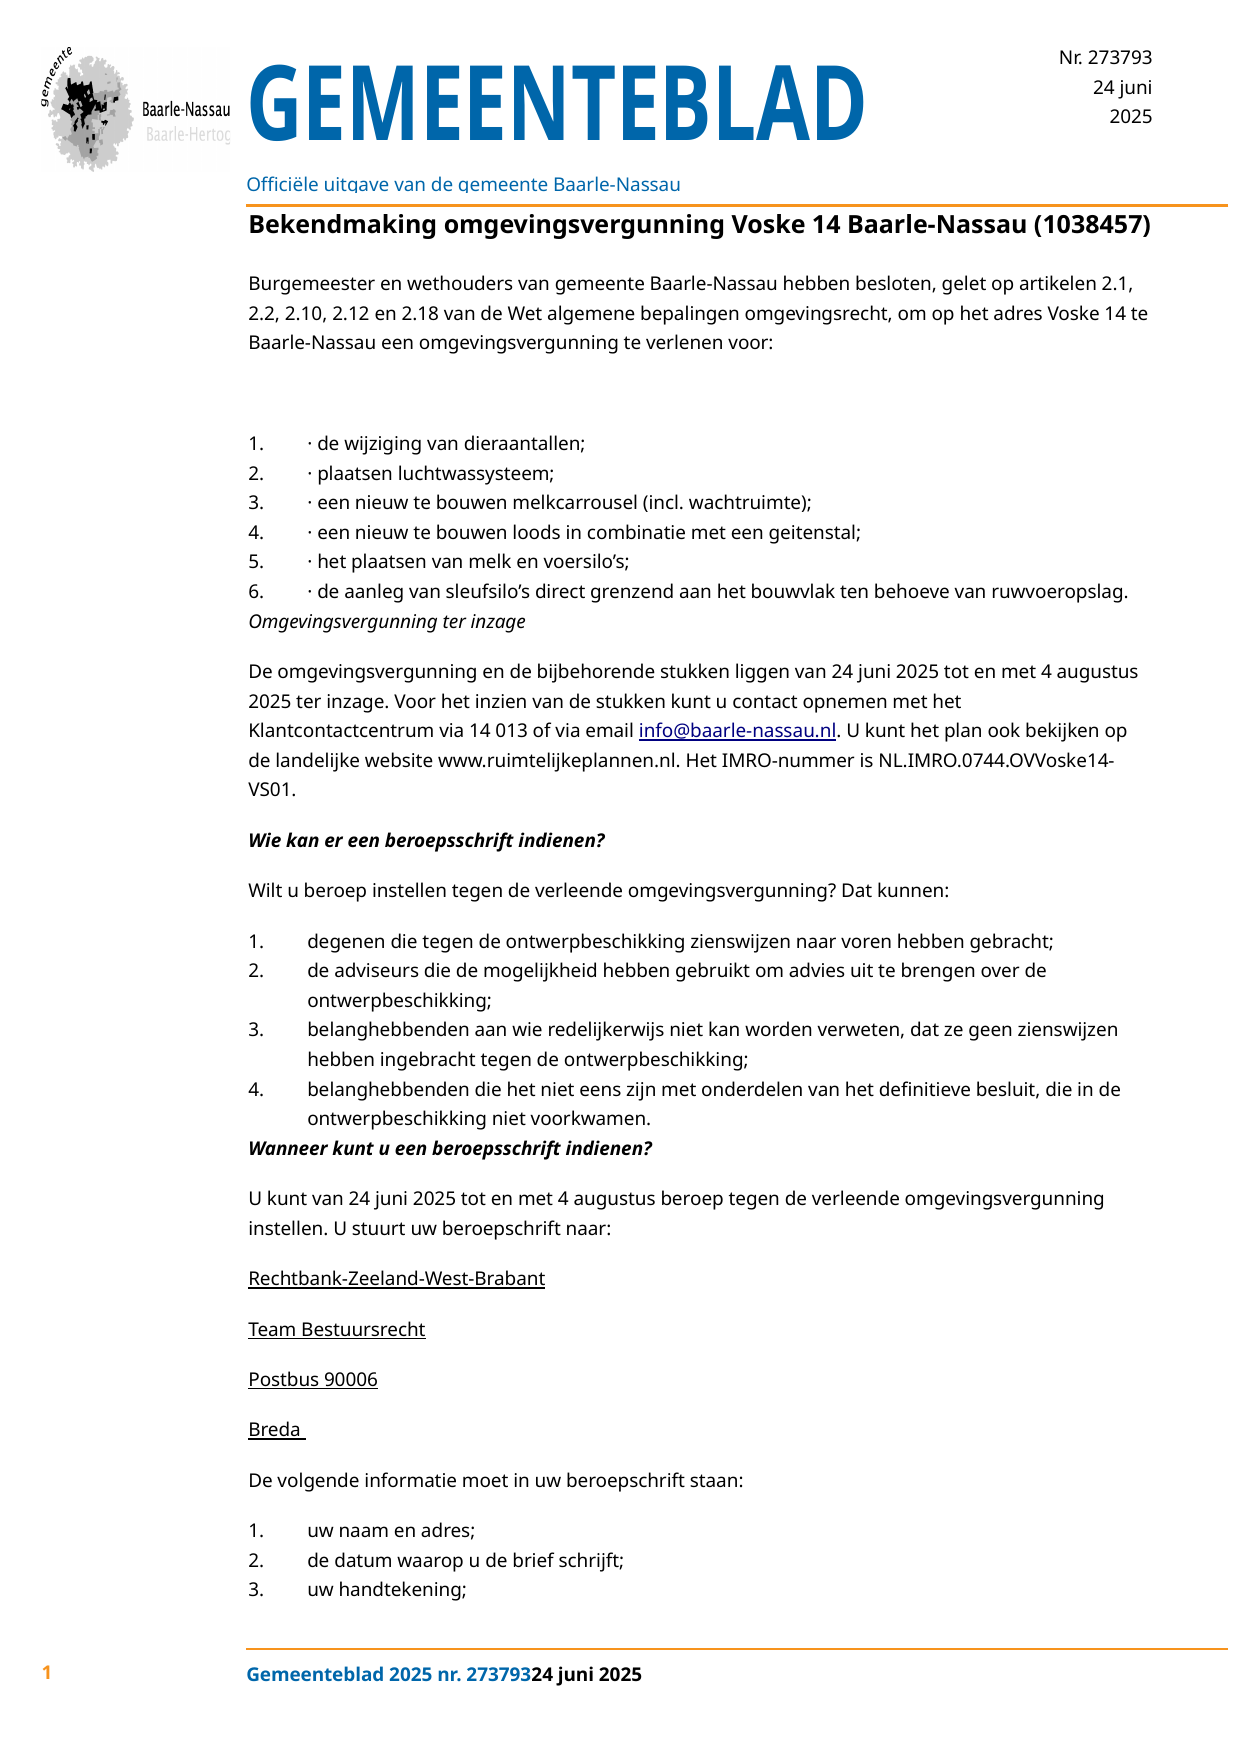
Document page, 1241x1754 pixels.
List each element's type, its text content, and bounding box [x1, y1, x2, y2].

text Wilt u beroep instellen tegen de verleende omgevingsvergunning? Dat kunnen: [248, 877, 1152, 903]
text Breda [248, 1417, 1152, 1442]
list · plaatsen luchtwassysteem; [248, 460, 1152, 486]
text Team Bestuursrecht [248, 1316, 1152, 1341]
list · de wijziging van dieraantallen; [248, 430, 1152, 456]
list belanghebbenden die het niet eens zijn met onderdelen van het definitieve besluit, die in de ontwerpbeschikking niet voorkwamen. [248, 1076, 1152, 1131]
text U kunt van 24 juni 2025 tot en met 4 augustus beroep tegen de verleende omgevingsvergunning instellen. U stuurt uw beroepschrift naar: [248, 1185, 1152, 1241]
list degenen die tegen de ontwerpbeschikking zienswijzen naar voren hebben gebracht; [248, 928, 1152, 953]
text De volgende informatie moet in uw beroepschrift staan: [248, 1467, 1152, 1493]
text Burgemeester en wethouders van gemeente Baarle-Nassau hebben besloten, gelet op artikelen 2.1, 2.2, 2.10, 2.12 en 2.18 van de Wet algemene bepalingen omgevingsrecht, om op het adres Voske 14 te Baarle-Nassau een omgevingsvergunning te verlenen voor: [248, 270, 1152, 355]
list uw naam en adres; [248, 1517, 1152, 1543]
text Wie kan er een beroepsschrift indienen? [248, 827, 1152, 853]
list · een nieuw te bouwen melkcarrousel (incl. wachtruimte); [248, 489, 1152, 515]
text Wanneer kunt u een beroepsschrift indienen? [248, 1135, 1152, 1161]
list belanghebbenden aan wie redelijkerwijs niet kan worden verweten, dat ze geen zienswijzen hebben ingebracht tegen de ontwerpbeschikking; [248, 1017, 1152, 1072]
text Omgevingsvergunning ter inzage [248, 608, 1152, 633]
text Postbus 90006 [248, 1366, 1152, 1392]
list · het plaatsen van melk en voersilo’s; [248, 549, 1152, 574]
list uw handtekening; [248, 1577, 1152, 1602]
list de adviseurs die de mogelijkheid hebben gebruikt om advies uit te brengen over de ontwerpbeschikking; [248, 957, 1152, 1013]
list · de aanleg van sleufsilo’s direct grenzend aan het bouwvlak ten behoeve van ruwvoeropslag. [248, 578, 1152, 604]
text Rechtbank-Zeeland-West-Brabant [248, 1265, 1152, 1291]
list · een nieuw te bouwen loods in combinatie met een geitenstal; [248, 519, 1152, 545]
text De omgevingsvergunning en de bijbehorende stukken liggen van 24 juni 2025 tot en met 4 augustus 2025 ter inzage. Voor het inzien van de stukken kunt u contact opnemen met het Klantcontactcentrum via 14 013 of via email info@baarle-nassau.nl. U kunt het plan ook bekijken op de landelijke website www.ruimtelijkeplannen.nl. Het IMRO-nummer is NL.IMRO.0744.OVVoske14-VS01. [248, 658, 1152, 802]
text Bekendmaking omgevingsvergunning Voske 14 Baarle-Nassau (1038457) [248, 207, 1152, 241]
picture [41, 47, 231, 172]
list de datum waarop u de brief schrijft; [248, 1547, 1152, 1573]
